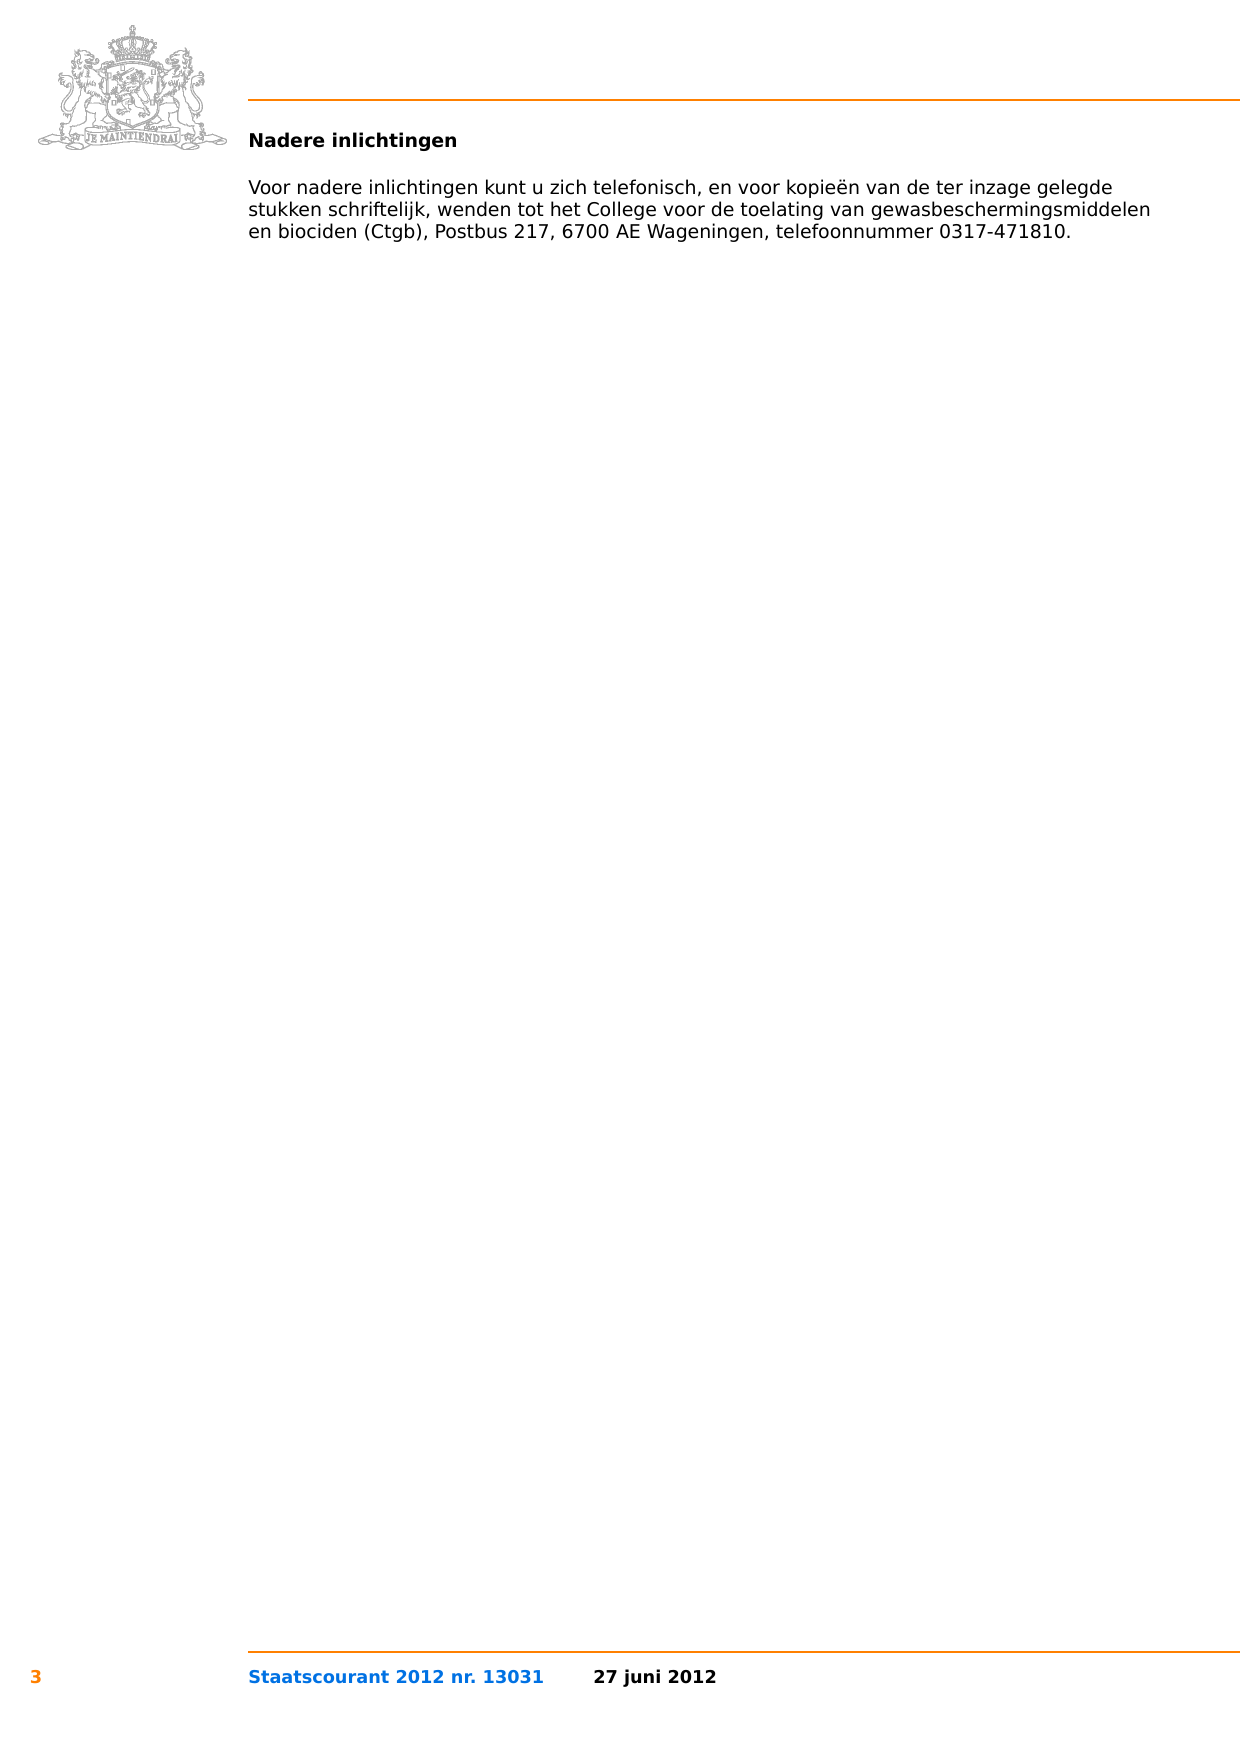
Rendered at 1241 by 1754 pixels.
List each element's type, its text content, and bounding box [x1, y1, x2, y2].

picture [38, 25, 227, 150]
text Voor nadere inlichtingen kunt u zich telefonisch, en voor kopieën van de ter inzage gelegde stukken schriftelijk, wenden tot het College voor de toelating van gewasbeschermingsmiddelen en biociden (Ctgb), Postbus 217, 6700 AE Wageningen, telefoonnummer 0317-471810. [248, 177, 1163, 243]
subtitle Nadere inlichtingen [248, 130, 1163, 152]
